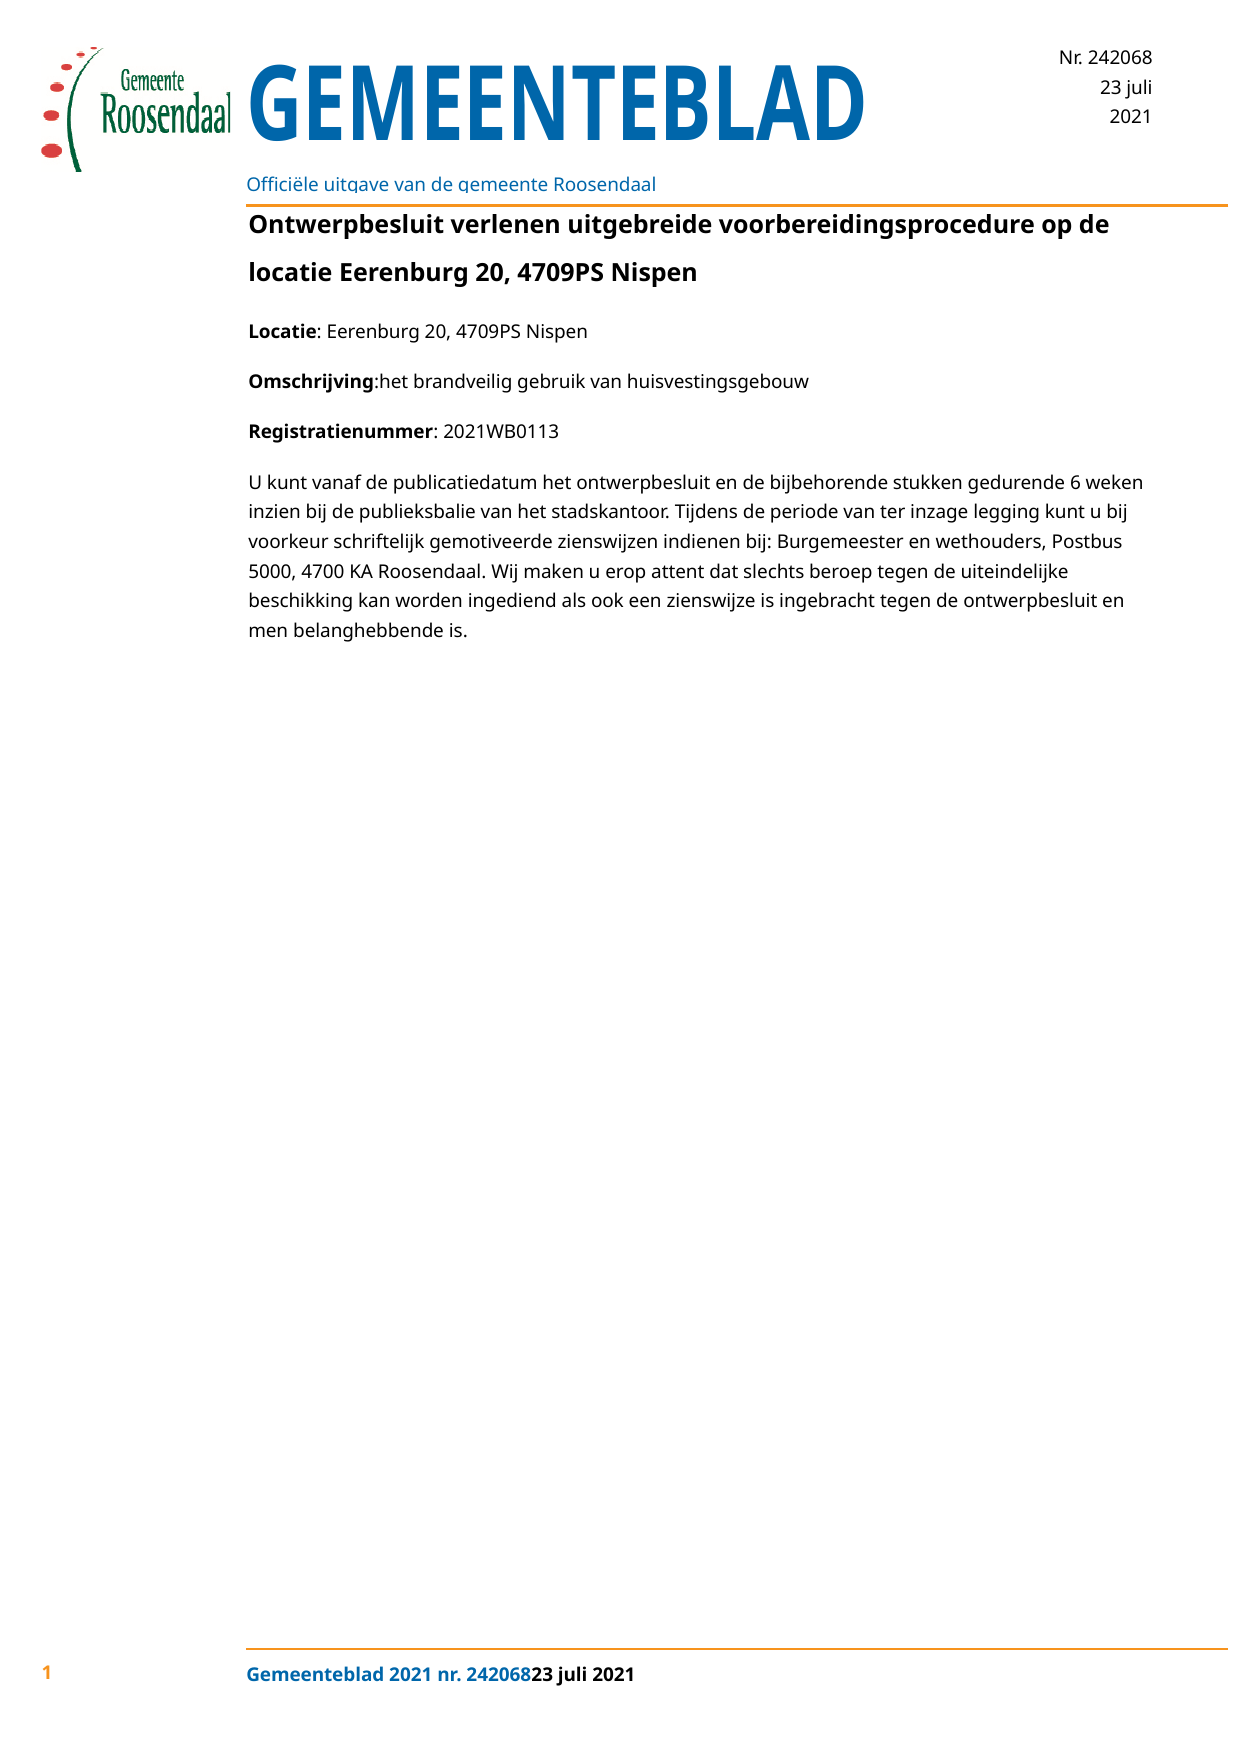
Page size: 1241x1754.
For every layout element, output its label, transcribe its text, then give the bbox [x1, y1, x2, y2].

text Registratienummer: 2021WB0113 [248, 419, 1152, 444]
picture [41, 47, 231, 172]
text U kunt vanaf de publicatiedatum het ontwerpbesluit en de bijbehorende stukken gedurende 6 weken inzien bij de publieksbalie van het stadskantoor. Tijdens de periode van ter inzage legging kunt u bij voorkeur schriftelijk gemotiveerde zienswijzen indienen bij: Burgemeester en wethouders, Postbus 5000, 4700 KA Roosendaal. Wij maken u erop attent dat slechts beroep tegen de uiteindelijke beschikking kan worden ingediend als ook een zienswijze is ingebracht tegen de ontwerpbesluit en men belanghebbende is. [248, 469, 1152, 643]
text Omschrijving:het brandveilig gebruik van huisvestingsgebouw [248, 368, 1152, 394]
text Locatie: Eerenburg 20, 4709PS Nispen [248, 318, 1152, 344]
text Ontwerpbesluit verlenen uitgebreide voorbereidingsprocedure op de locatie Eerenburg 20, 4709PS Nispen [248, 207, 1152, 288]
